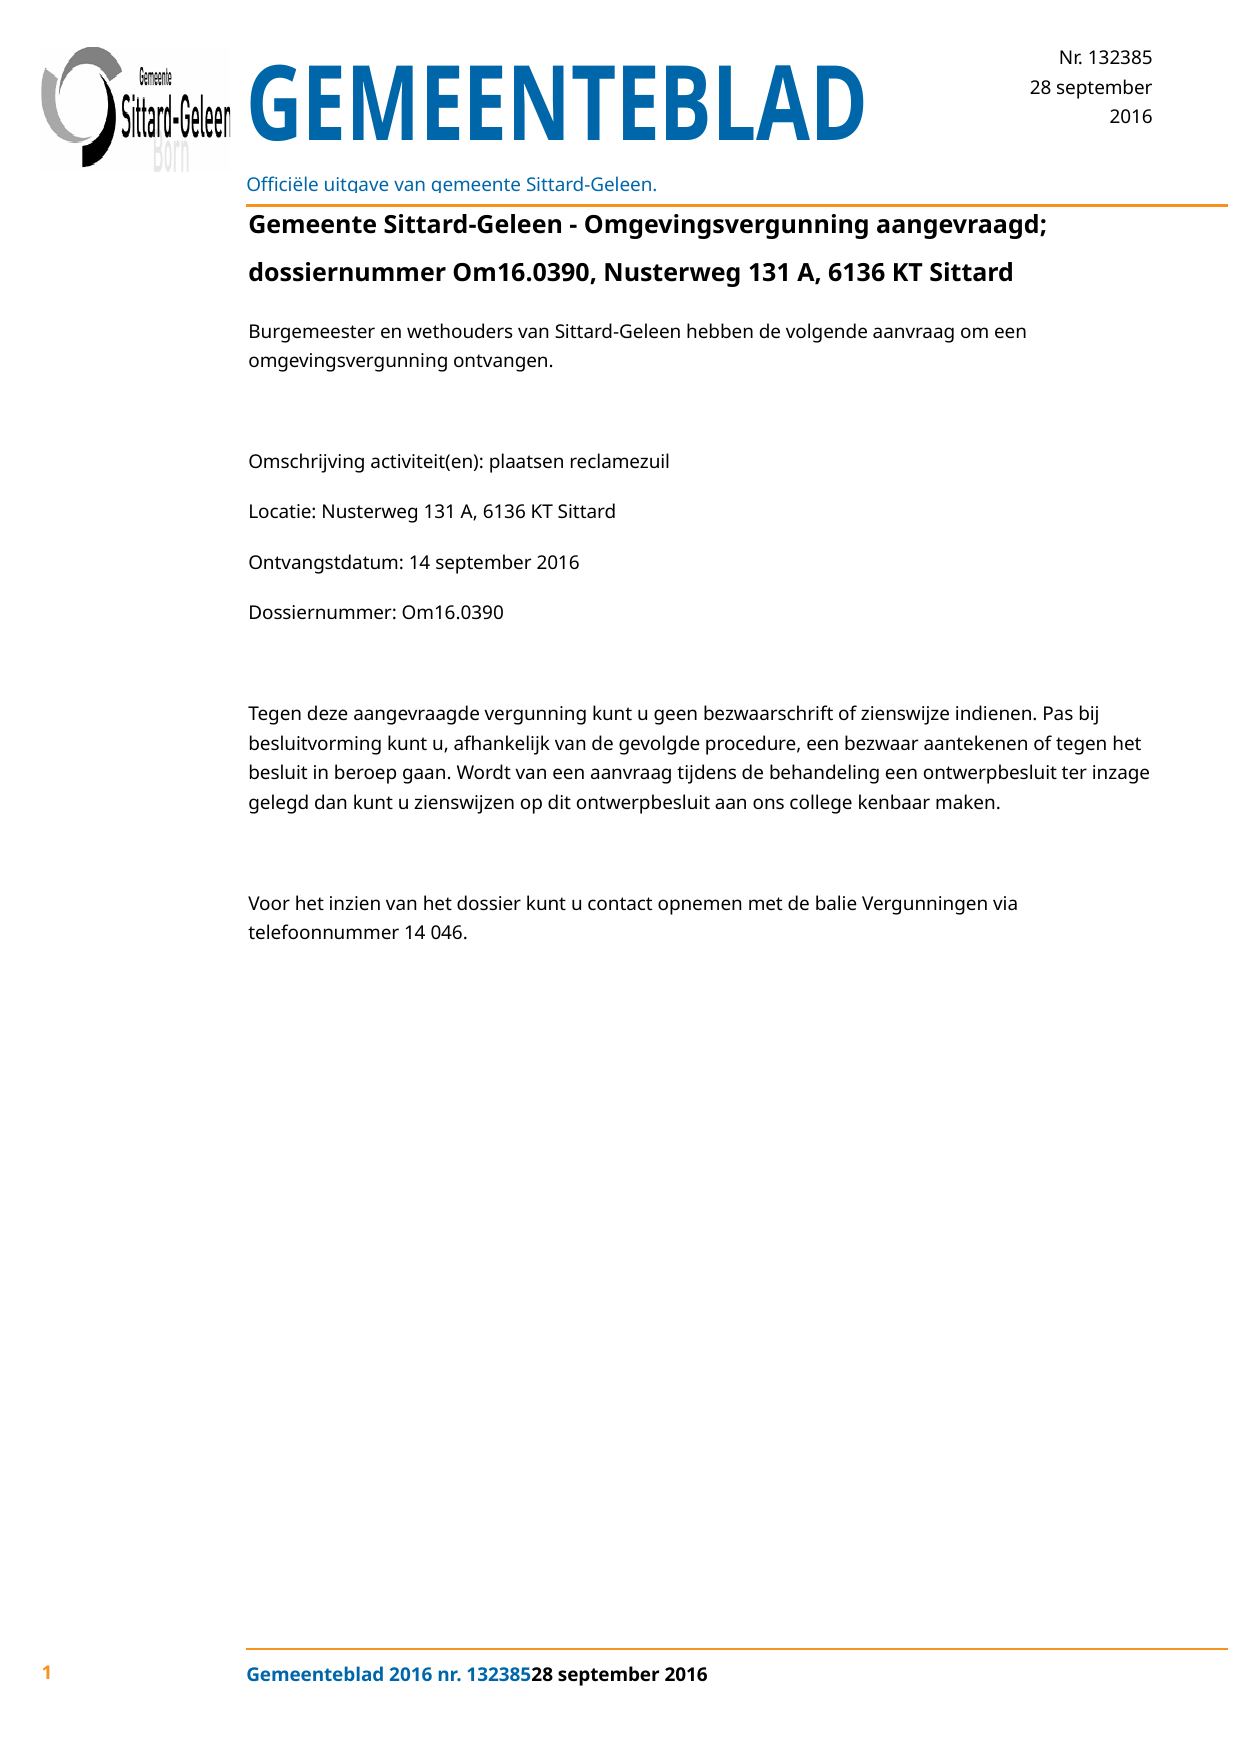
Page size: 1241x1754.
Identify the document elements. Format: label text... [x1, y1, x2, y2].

text Omschrijving activiteit(en): plaatsen reclamezuil [248, 448, 1152, 474]
text Locatie: Nusterweg 131 A, 6136 KT Sittard [248, 499, 1152, 524]
text Voor het inzien van het dossier kunt u contact opnemen met de balie Vergunningen via telefoonnummer 14 046. [248, 890, 1152, 945]
text Burgemeester en wethouders van Sittard-Geleen hebben de volgende aanvraag om een omgevingsvergunning ontvangen. [248, 318, 1152, 373]
text Ontvangstdatum: 14 september 2016 [248, 549, 1152, 575]
picture [41, 47, 231, 172]
text Dossiernummer: Om16.0390 [248, 599, 1152, 625]
text Tegen deze aangevraagde vergunning kunt u geen bezwaarschrift of zienswijze indienen. Pas bij besluitvorming kunt u, afhankelijk van de gevolgde procedure, een bezwaar aantekenen of tegen het besluit in beroep gaan. Wordt van een aanvraag tijdens de behandeling een ontwerpbesluit ter inzage gelegd dan kunt u zienswijzen op dit ontwerpbesluit aan ons college kenbaar maken. [248, 700, 1152, 815]
text Gemeente Sittard-Geleen - Omgevingsvergunning aangevraagd; dossiernummer Om16.0390, Nusterweg 131 A, 6136 KT Sittard [248, 207, 1152, 288]
